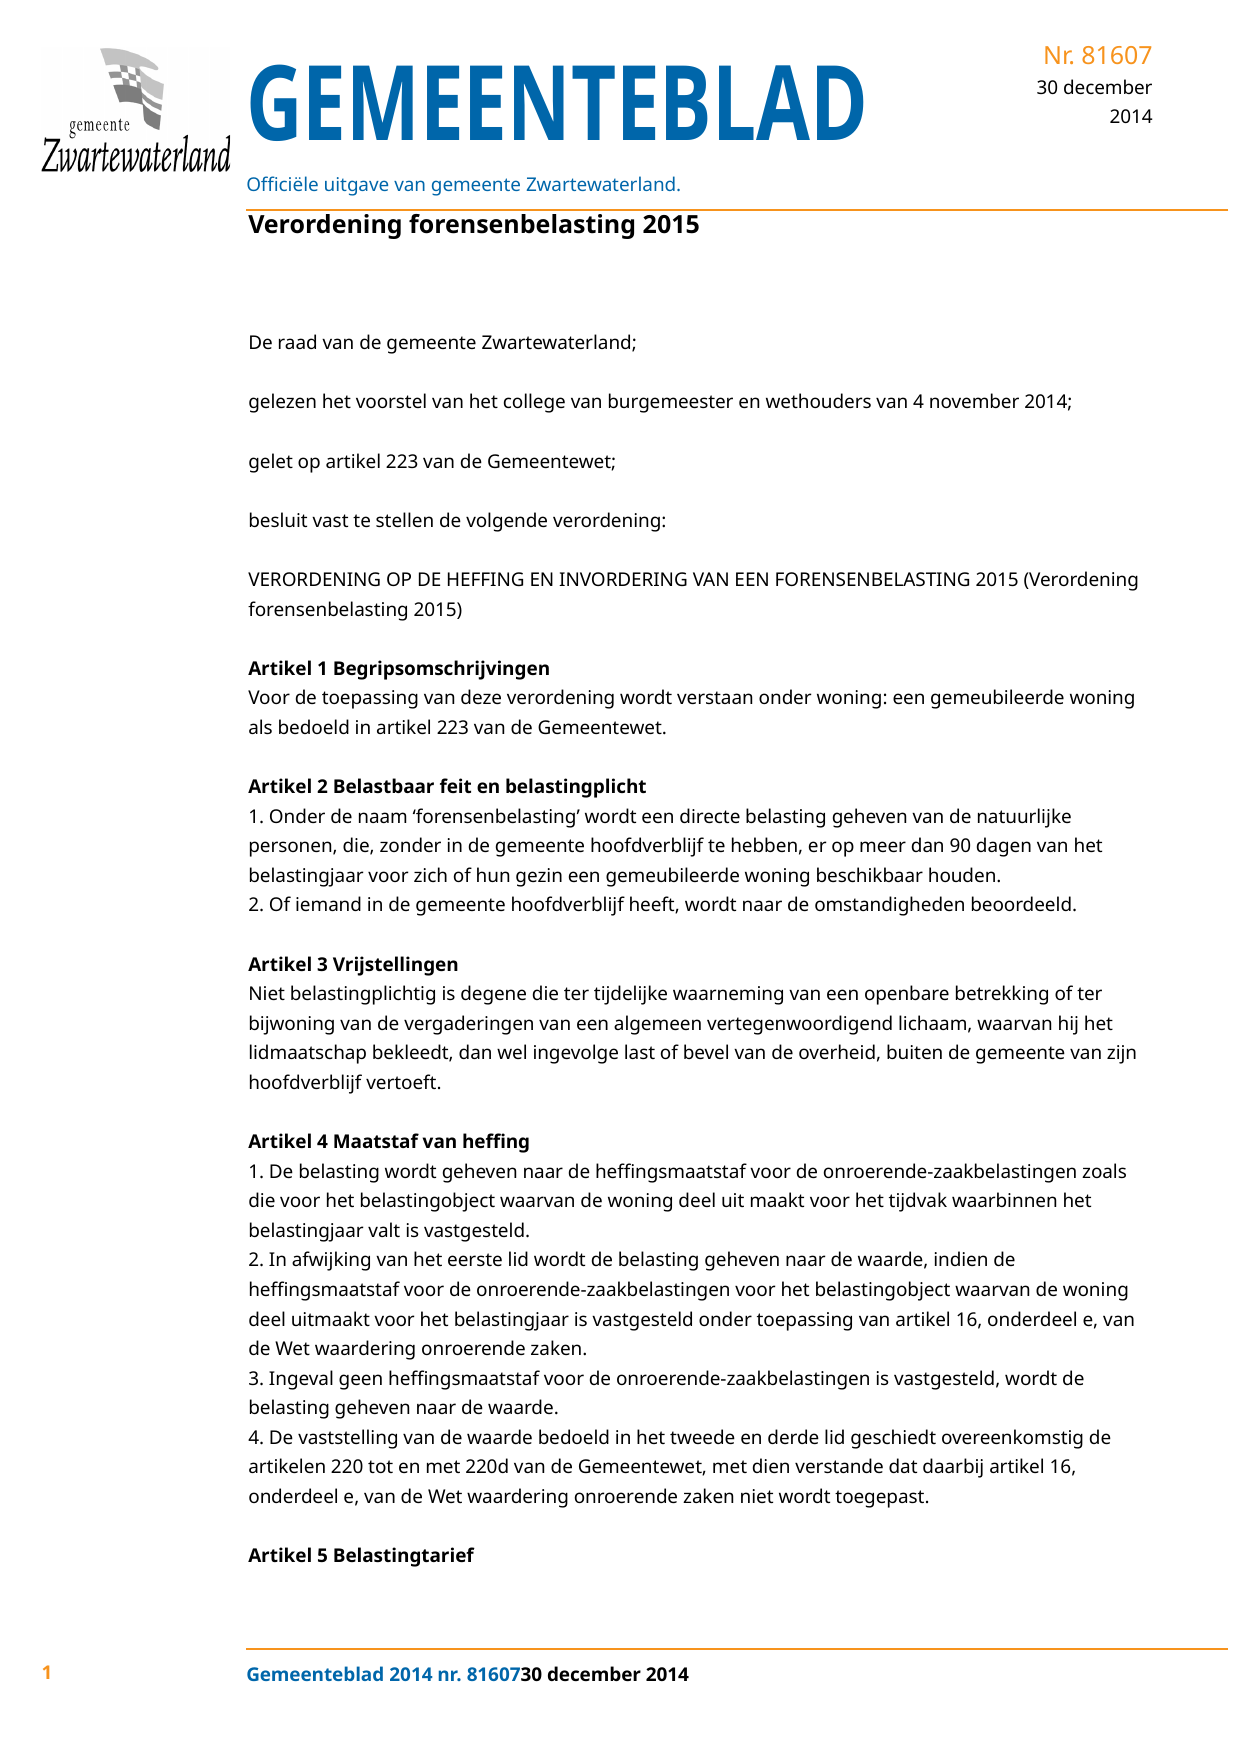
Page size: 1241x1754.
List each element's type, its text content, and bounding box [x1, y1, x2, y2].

text Voor de toepassing van deze verordening wordt verstaan onder woning: een gemeubileerde woning als bedoeld in artikel 223 van de Gemeentewet. [248, 684, 1152, 740]
text Artikel 4 Maatstaf van heffing [248, 1128, 1152, 1154]
text 4. De vaststelling van de waarde bedoeld in het tweede en derde lid geschiedt overeenkomstig de artikelen 220 tot en met 220d van de Gemeentewet, met dien verstande dat daarbij artikel 16, onderdeel e, van de Wet waardering onroerende zaken niet wordt toegepast. [248, 1424, 1152, 1509]
text De raad van de gemeente Zwartewaterland; [248, 329, 1152, 355]
text 2. In afwijking van het eerste lid wordt de belasting geheven naar de waarde, indien de heffingsmaatstaf voor de onroerende-zaakbelastingen voor het belastingobject waarvan de woning deel uitmaakt voor het belastingjaar is vastgesteld onder toepassing van artikel 16, onderdeel e, van de Wet waardering onroerende zaken. [248, 1247, 1152, 1361]
text VERORDENING OP DE HEFFING EN INVORDERING VAN EEN FORENSENBELASTING 2015 (Verordening forensenbelasting 2015) [248, 566, 1152, 621]
text 1. Onder de naam ‘forensenbelasting’ wordt een directe belasting geheven van de natuurlijke personen, die, zonder in de gemeente hoofdverblijf te hebben, er op meer dan 90 dagen van het belastingjaar voor zich of hun gezin een gemeubileerde woning beschikbaar houden. [248, 803, 1152, 888]
text Artikel 2 Belastbaar feit en belastingplicht [248, 773, 1152, 799]
text besluit vast te stellen de volgende verordening: [248, 507, 1152, 533]
picture [41, 47, 231, 172]
text 3. Ingeval geen heffingsmaatstaf voor de onroerende-zaakbelastingen is vastgesteld, wordt de belasting geheven naar de waarde. [248, 1365, 1152, 1420]
text 1. De belasting wordt geheven naar de heffingsmaatstaf voor de onroerende-zaakbelastingen zoals die voor het belastingobject waarvan de woning deel uit maakt voor het tijdvak waarbinnen het belastingjaar valt is vastgesteld. [248, 1158, 1152, 1243]
text gelezen het voorstel van het college van burgemeester en wethouders van 4 november 2014; [248, 389, 1152, 414]
text Artikel 3 Vrijstellingen [248, 951, 1152, 976]
text 2. Of iemand in de gemeente hoofdverblijf heeft, wordt naar de omstandigheden beoordeeld. [248, 892, 1152, 917]
text Artikel 5 Belastingtarief [248, 1542, 1152, 1568]
text Artikel 1 Begripsomschrijvingen [248, 655, 1152, 681]
text gelet op artikel 223 van de Gemeentewet; [248, 448, 1152, 473]
text Verordening forensenbelasting 2015 [248, 211, 1152, 241]
text Niet belastingplichtig is degene die ter tijdelijke waarneming van een openbare betrekking of ter bijwoning van de vergaderingen van een algemeen vertegenwoordigend lichaam, waarvan hij het lidmaatschap bekleedt, dan wel ingevolge last of bevel van de overheid, buiten de gemeente van zijn hoofdverblijf vertoeft. [248, 980, 1152, 1095]
